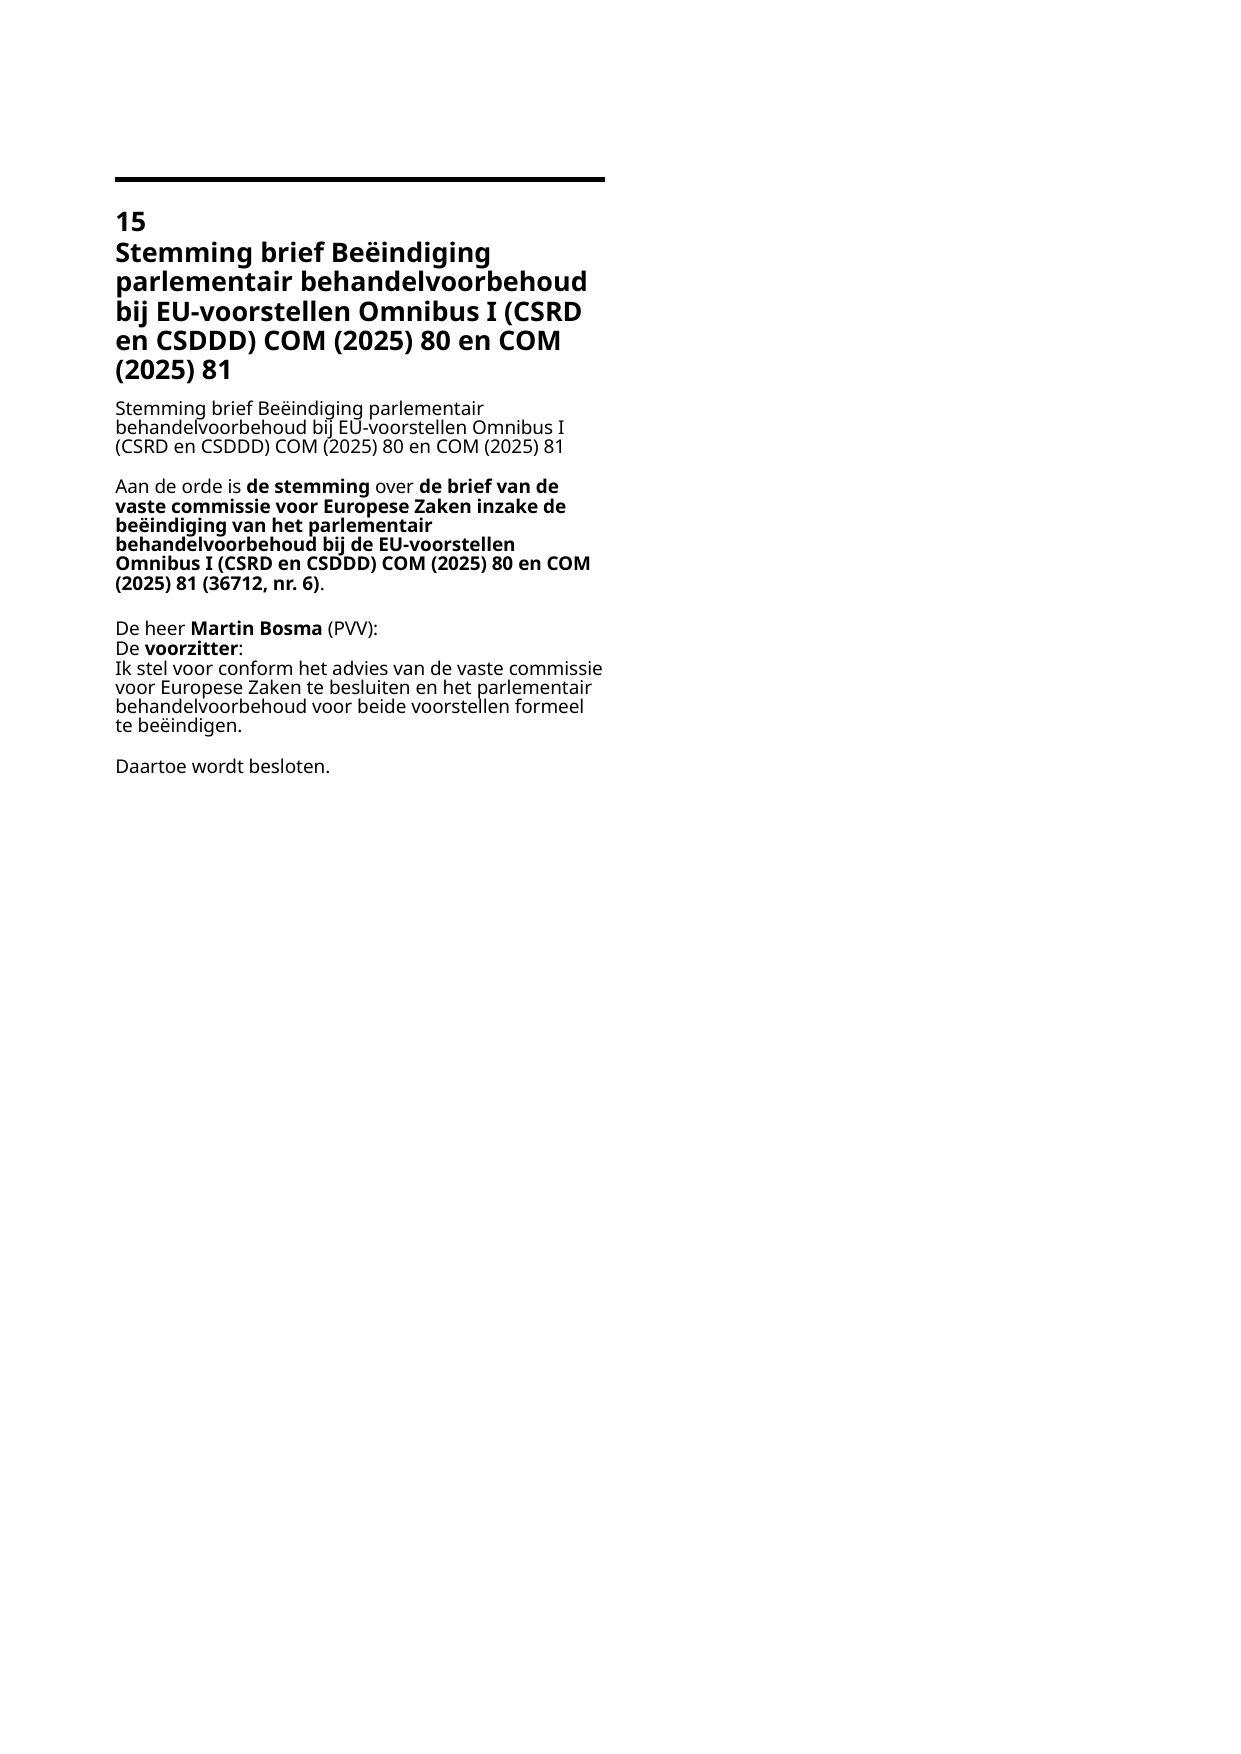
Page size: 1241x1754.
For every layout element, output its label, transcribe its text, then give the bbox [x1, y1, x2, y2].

text Daartoe wordt besloten. [115, 758, 605, 777]
text Ik stel voor conform het advies van de vaste commissie voor Europese Zaken te besluiten en het parlementair behandelvoorbehoud voor beide voorstellen formeel te beëindigen. [115, 660, 605, 737]
text 15 [115, 203, 605, 239]
text Stemming brief Beëindiging parlementair behandelvoorbehoud bij EU-voorstellen Omnibus I (CSRD en CSDDD) COM (2025) 80 en COM (2025) 81 [115, 400, 605, 458]
text Aan de orde is de stemming over de brief van de vaste commissie voor Europese Zaken inzake de beëindiging van het parlementair behandelvoorbehoud bij de EU-voorstellen Omnibus I (CSRD en CSDDD) COM (2025) 80 en COM (2025) 81 (36712, nr. 6). [115, 478, 605, 594]
text Stemming brief Beëindiging parlementair behandelvoorbehoud bij EU-voorstellen Omnibus I (CSRD en CSDDD) COM (2025) 80 en COM (2025) 81 [115, 239, 605, 400]
text De voorzitter: [115, 640, 605, 660]
text De heer Martin Bosma (PVV): [115, 615, 605, 640]
